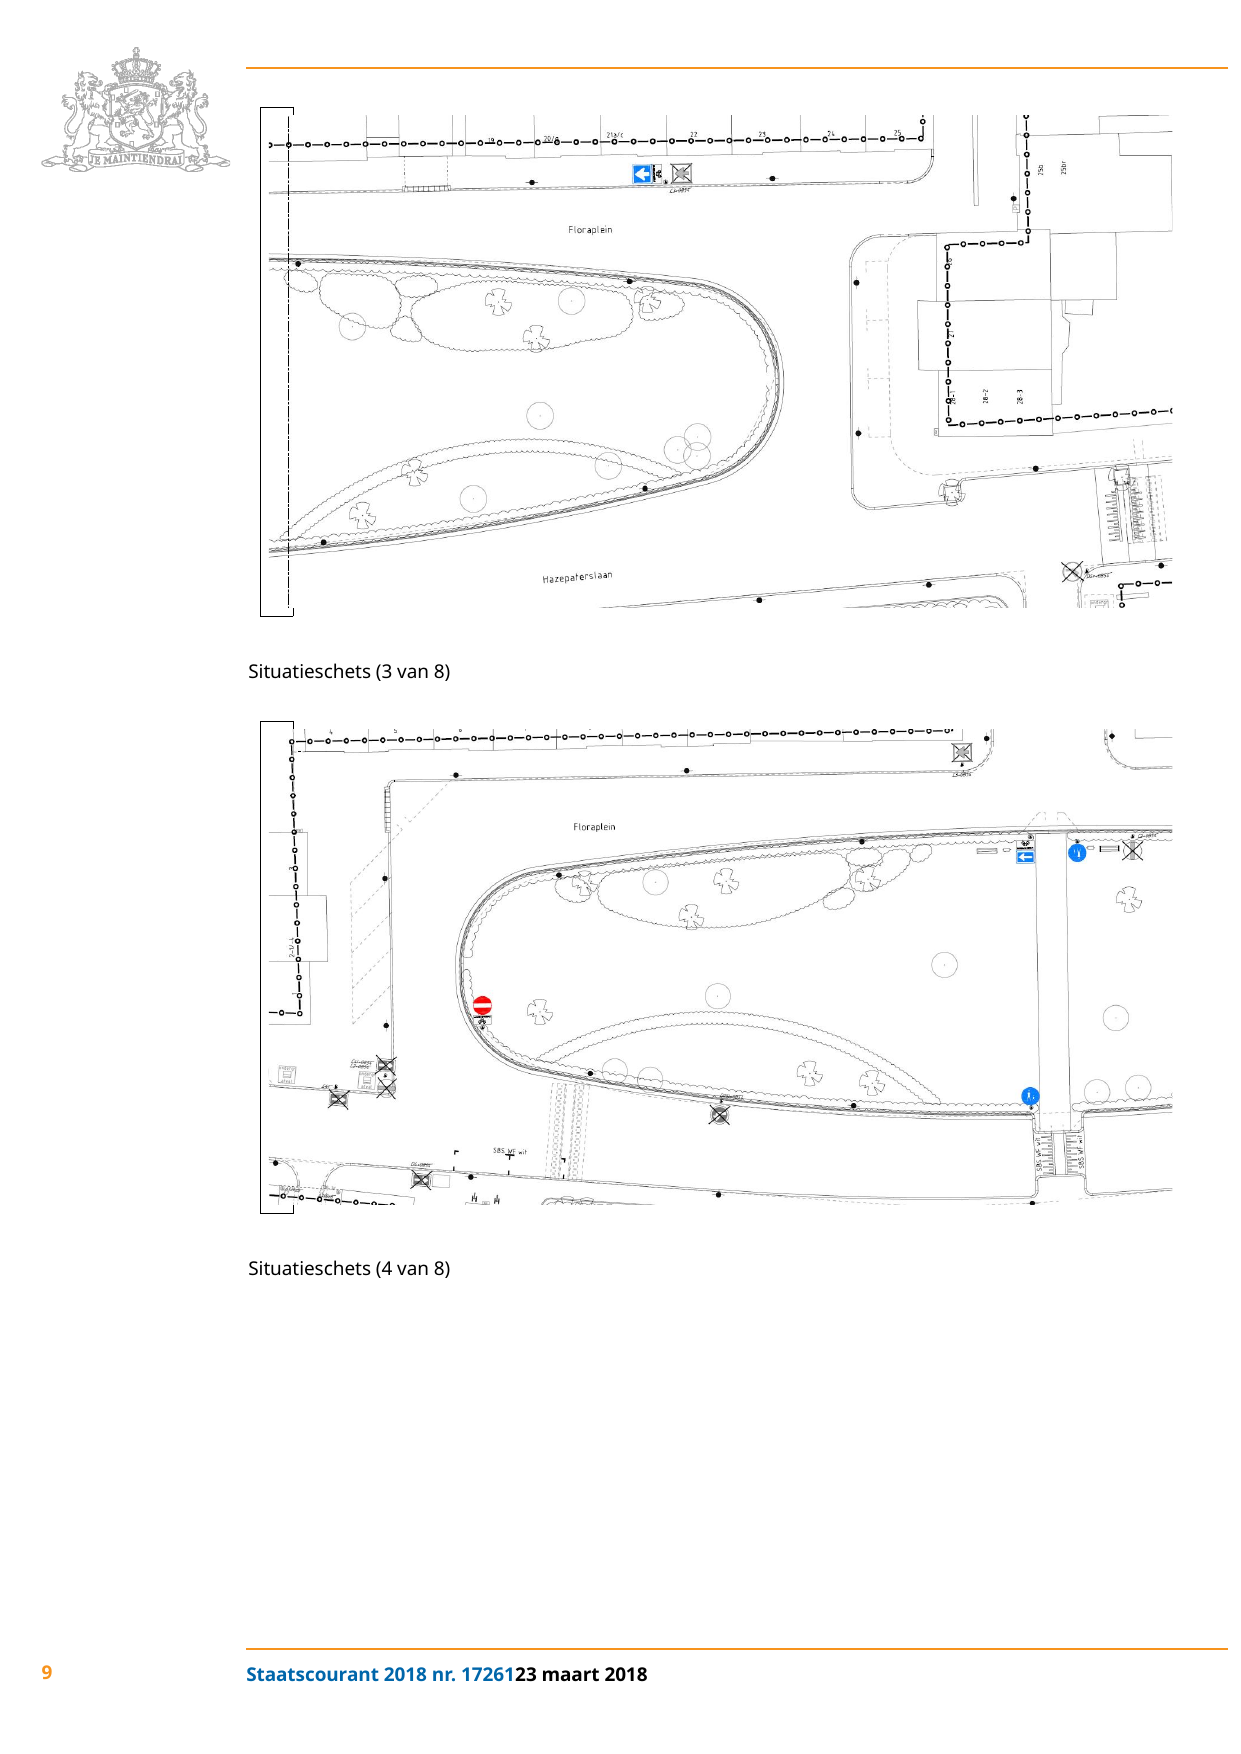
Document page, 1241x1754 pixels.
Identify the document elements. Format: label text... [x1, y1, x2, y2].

picture [268, 115, 1173, 608]
picture [268, 729, 1173, 1205]
text Situatieschets (3 van 8) [248, 658, 1152, 684]
text Situatieschets (4 van 8) [248, 1256, 1152, 1281]
picture [41, 47, 231, 172]
